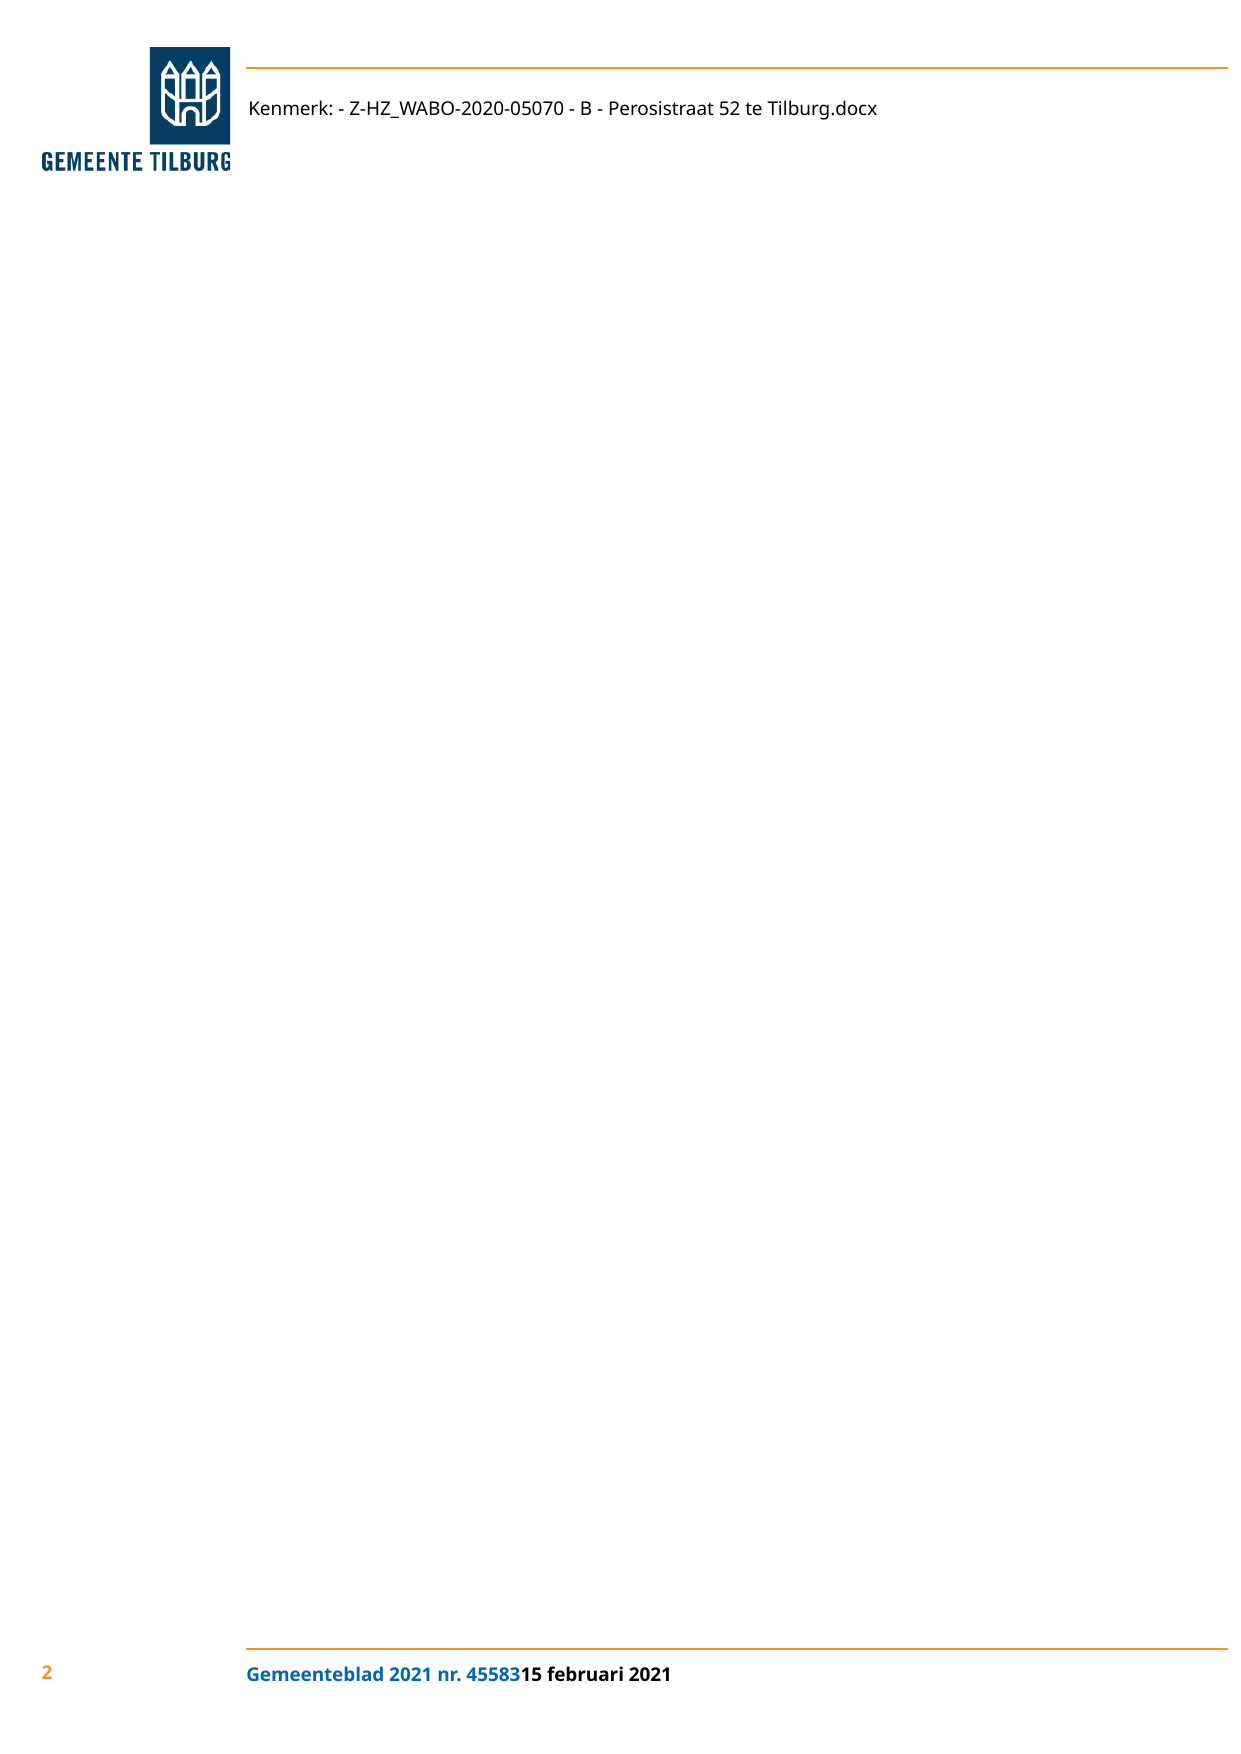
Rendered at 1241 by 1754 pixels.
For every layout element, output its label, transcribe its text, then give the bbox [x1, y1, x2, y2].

text Kenmerk: - Z-HZ_WABO-2020-05070 - B - Perosistraat 52 te Tilburg.docx [248, 95, 1152, 121]
picture [41, 47, 231, 172]
